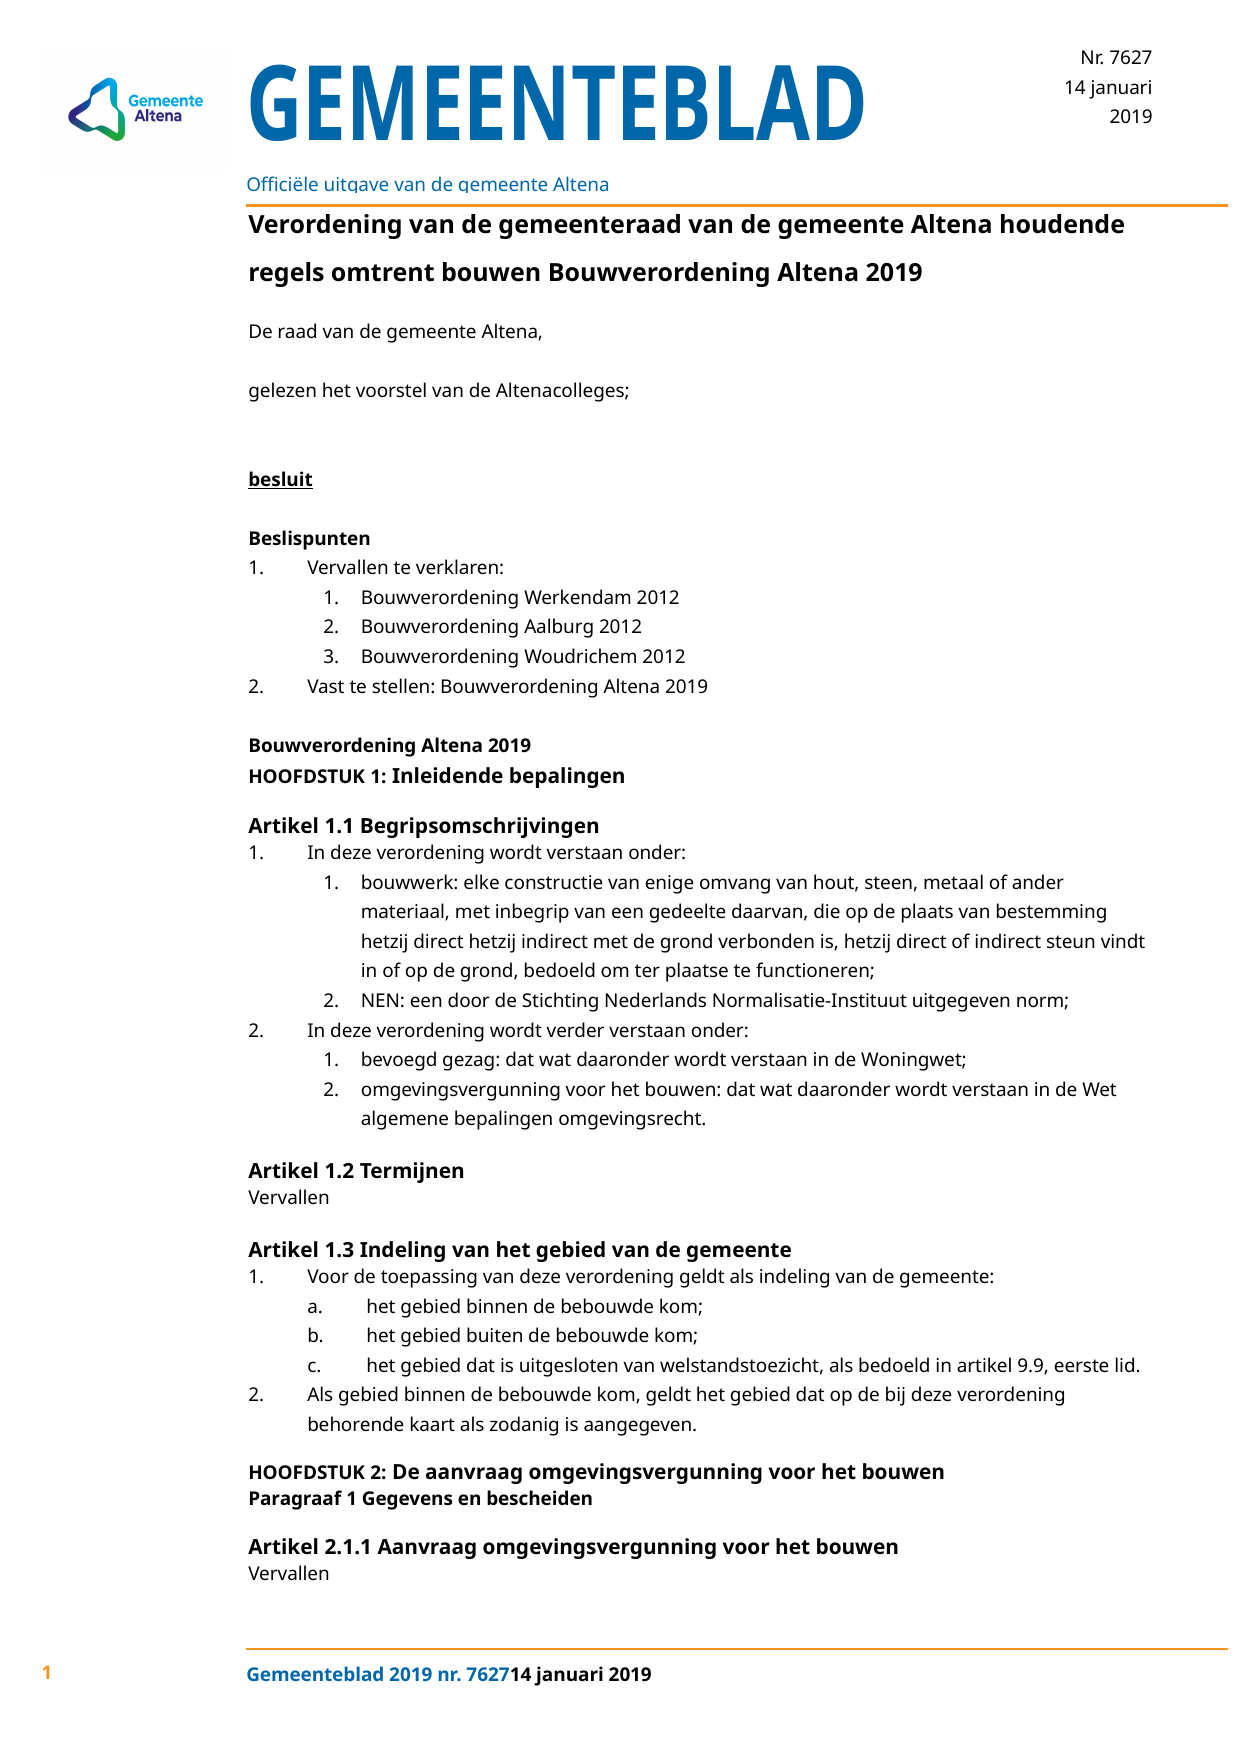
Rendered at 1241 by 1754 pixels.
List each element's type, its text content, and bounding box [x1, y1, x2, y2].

text Artikel 2.1.1 Aanvraag omgevingsvergunning voor het bouwen [248, 1532, 1152, 1560]
list bouwwerk: elke constructie van enige omvang van hout, steen, metaal of ander materiaal, met inbegrip van een gedeelte daarvan, die op de plaats van bestemming hetzij direct hetzij indirect met de grond verbonden is, hetzij direct of indirect steun vindt in of op de grond, bedoeld om ter plaatse te functioneren; [323, 869, 1152, 983]
text De raad van de gemeente Altena, [248, 318, 1152, 344]
list Vervallen te verklaren: [248, 554, 1152, 580]
picture [41, 47, 231, 172]
list het gebied buiten de bebouwde kom; [307, 1322, 1152, 1348]
list bevoegd gezag: dat wat daaronder wordt verstaan in de Woningwet; [323, 1046, 1152, 1072]
list In deze verordening wordt verder verstaan onder: [248, 1017, 1152, 1043]
text Bouwverordening Altena 2019 [248, 732, 1152, 758]
list Als gebied binnen de bebouwde kom, geldt het gebied dat op de bij deze verordening behorende kaart als zodanig is aangegeven. [248, 1382, 1152, 1437]
list Bouwverordening Woudrichem 2012 [323, 643, 1152, 669]
text Beslispunten [248, 525, 1152, 551]
text Artikel 1.3 Indeling van het gebied van de gemeente [248, 1235, 1152, 1263]
list Bouwverordening Aalburg 2012 [323, 614, 1152, 639]
list In deze verordening wordt verstaan onder: [248, 839, 1152, 865]
text gelezen het voorstel van de Altenacolleges; [248, 377, 1152, 403]
list NEN: een door de Stichting Nederlands Normalisatie-Instituut uitgegeven norm; [323, 987, 1152, 1013]
list Vast te stellen: Bouwverordening Altena 2019 [248, 673, 1152, 699]
list het gebied binnen de bebouwde kom; [307, 1293, 1152, 1319]
list omgevingsvergunning voor het bouwen: dat wat daaronder wordt verstaan in de Wet algemene bepalingen omgevingsrecht. [323, 1076, 1152, 1131]
text Verordening van de gemeenteraad van de gemeente Altena houdende regels omtrent bouwen Bouwverordening Altena 2019 [248, 207, 1152, 288]
text Vervallen [248, 1184, 1152, 1210]
text Artikel 1.2 Termijnen [248, 1156, 1152, 1184]
text besluit [248, 466, 1152, 492]
text HOOFDSTUK 2: De aanvraag omgevingsvergunning voor het bouwen [248, 1457, 1152, 1485]
list Voor de toepassing van deze verordening geldt als indeling van de gemeente: [248, 1263, 1152, 1289]
text Paragraaf 1 Gegevens en bescheiden [248, 1485, 1152, 1511]
text Artikel 1.1 Begripsomschrijvingen [248, 811, 1152, 839]
text HOOFDSTUK 1: Inleidende bepalingen [248, 762, 1152, 790]
list het gebied dat is uitgesloten van welstandstoezicht, als bedoeld in artikel 9.9, eerste lid. [307, 1352, 1152, 1378]
text Vervallen [248, 1560, 1152, 1586]
list Bouwverordening Werkendam 2012 [323, 584, 1152, 610]
